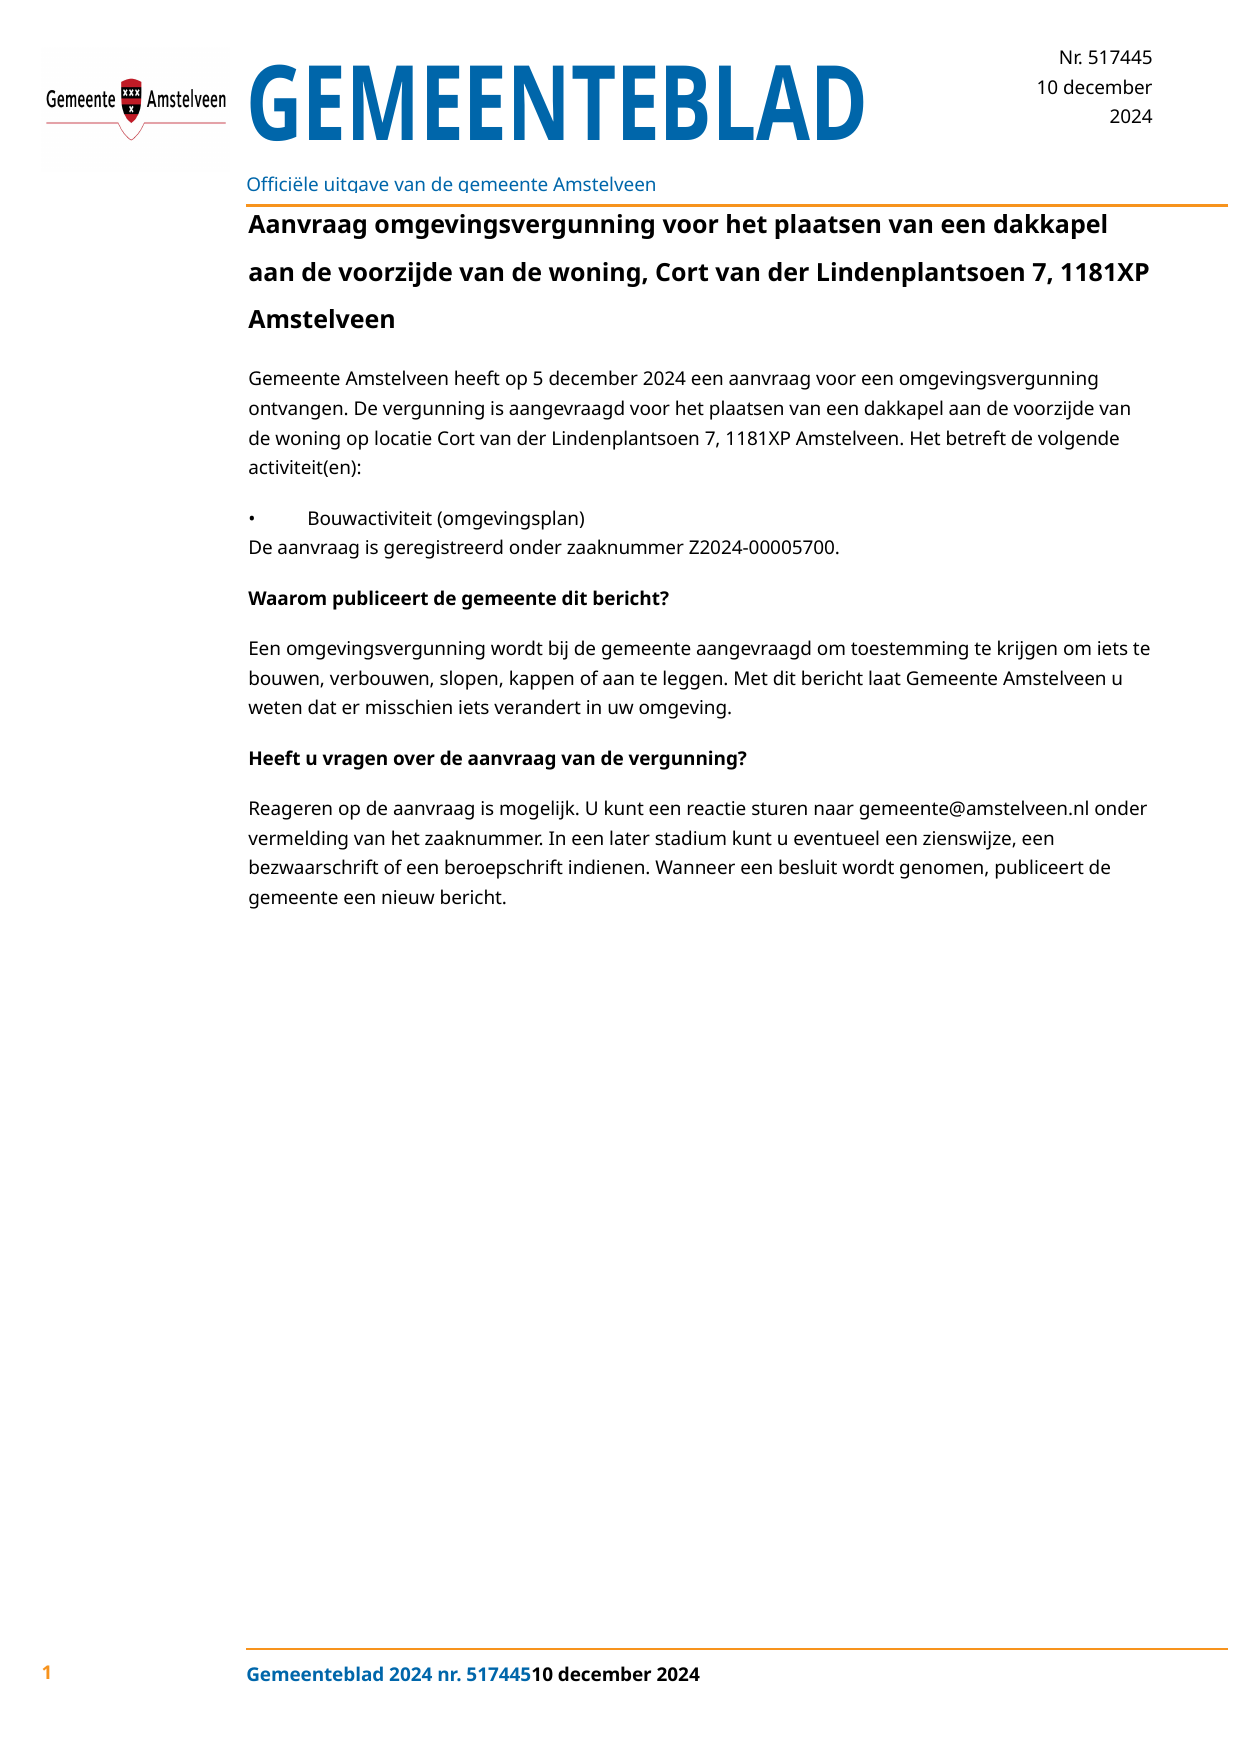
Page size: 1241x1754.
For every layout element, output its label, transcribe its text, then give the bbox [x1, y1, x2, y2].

text Heeft u vragen over de aanvraag van de vergunning? [248, 745, 1152, 770]
text Reageren op de aanvraag is mogelijk. U kunt een reactie sturen naar gemeente@amstelveen.nl onder vermelding van het zaaknummer. In een later stadium kunt u eventueel een zienswijze, een bezwaarschrift of een beroepschrift indienen. Wanneer een besluit wordt genomen, publiceert de gemeente een nieuw bericht. [248, 795, 1152, 909]
text Gemeente Amstelveen heeft op 5 december 2024 een aanvraag voor een omgevingsvergunning ontvangen. De vergunning is aangevraagd voor het plaatsen van een dakkapel aan de voorzijde van de woning op locatie Cort van der Lindenplantsoen 7, 1181XP Amstelveen. Het betreft de volgende activiteit(en): [248, 366, 1152, 480]
picture [41, 47, 231, 172]
text Een omgevingsvergunning wordt bij de gemeente aangevraagd om toestemming te krijgen om iets te bouwen, verbouwen, slopen, kappen of aan te leggen. Met dit bericht laat Gemeente Amstelveen u weten dat er misschien iets verandert in uw omgeving. [248, 635, 1152, 720]
text Waarom publiceert de gemeente dit bericht? [248, 585, 1152, 610]
text Aanvraag omgevingsvergunning voor het plaatsen van een dakkapel aan de voorzijde van de woning, Cort van der Lindenplantsoen 7, 1181XP Amstelveen [248, 207, 1152, 336]
text De aanvraag is geregistreerd onder zaaknummer Z2024-00005700. [248, 534, 1152, 560]
list Bouwactiviteit (omgevingsplan) [248, 505, 1152, 530]
